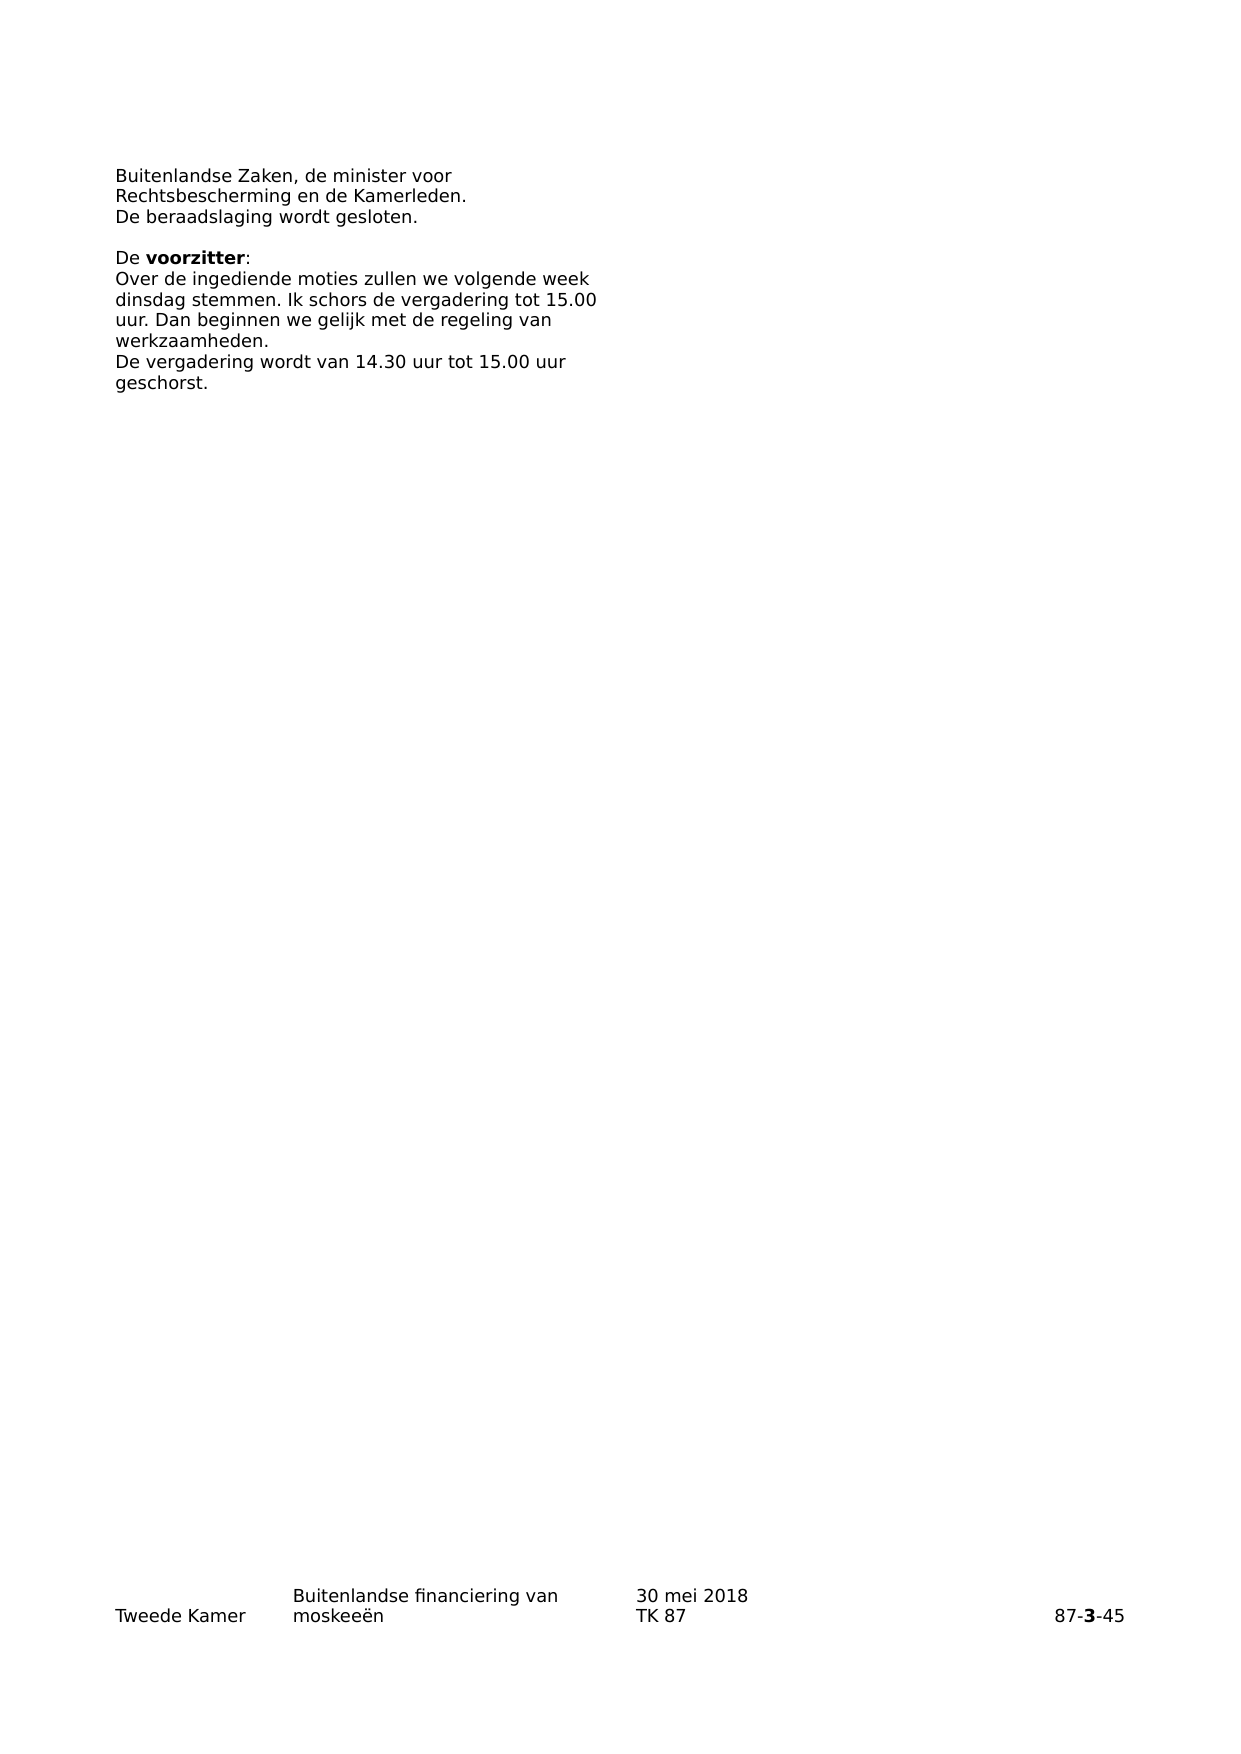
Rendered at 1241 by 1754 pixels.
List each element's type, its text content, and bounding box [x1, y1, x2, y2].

text Over de ingediende moties zullen we volgende week dinsdag stemmen. Ik schors de vergadering tot 15.00 uur. Dan beginnen we gelijk met de regeling van werkzaamheden. [115, 268, 605, 352]
text De vergadering wordt van 14.30 uur tot 15.00 uur geschorst. [115, 352, 605, 393]
text Buitenlandse Zaken, de minister voor Rechtsbescherming en de Kamerleden. [115, 165, 605, 207]
text De beraadslaging wordt gesloten. [115, 207, 605, 228]
text De voorzitter: [115, 248, 605, 268]
